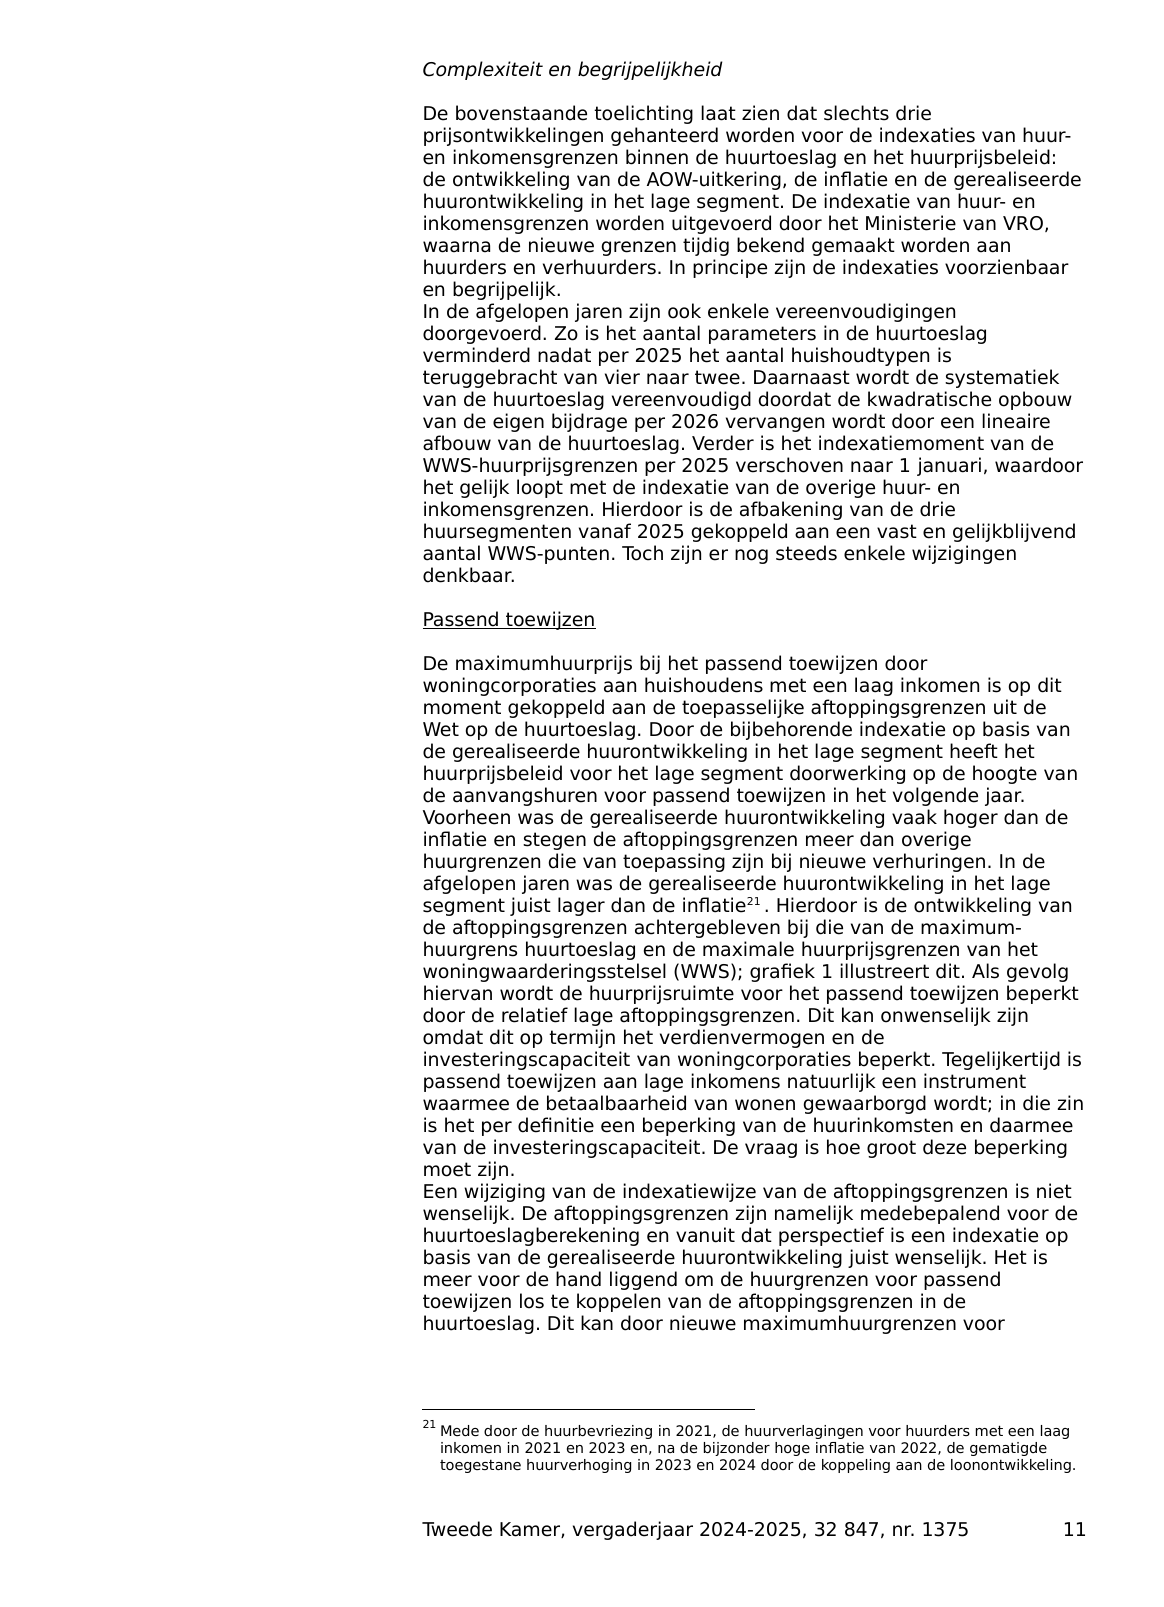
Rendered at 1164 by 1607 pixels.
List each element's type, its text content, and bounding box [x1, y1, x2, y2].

text Mede door de huurbevriezing in 2021, de huurverlagingen voor huurders met een laag inkomen in 2021 en 2023 en, na de bijzonder hoge inflatie van 2022, de gematigde toegestane huurverhoging in 2023 en 2024 door de koppeling aan de loonontwikkeling. [422, 1418, 1087, 1474]
text Voorheen was de gerealiseerde huurontwikkeling vaak hoger dan de inflatie en stegen de aftoppingsgrenzen meer dan overige huurgrenzen die van toepassing zijn bij nieuwe verhuringen. In de afgelopen jaren was de gerealiseerde huurontwikkeling in het lage segment juist lager dan de inflatie. Hierdoor is de ontwikkeling van de aftoppingsgrenzen achtergebleven bij die van de maximum-huurgrens huurtoeslag en de maximale huurprijsgrenzen van het woningwaarderingsstelsel (WWS); grafiek 1 illustreert dit. Als gevolg hiervan wordt de huurprijsruimte voor het passend toewijzen beperkt door de relatief lage aftoppingsgrenzen. Dit kan onwenselijk zijn omdat dit op termijn het verdienvermogen en de investeringscapaciteit van woningcorporaties beperkt. Tegelijkertijd is passend toewijzen aan lage inkomens natuurlijk een instrument waarmee de betaalbaarheid van wonen gewaarborgd wordt; in die zin is het per definitie een beperking van de huurinkomsten en daarmee van de investeringscapaciteit. De vraag is hoe groot deze beperking moet zijn. [422, 807, 1087, 1181]
text De bovenstaande toelichting laat zien dat slechts drie prijsontwikkelingen gehanteerd worden voor de indexaties van huur- en inkomensgrenzen binnen de huurtoeslag en het huurprijsbeleid: de ontwikkeling van de AOW-uitkering, de inflatie en de gerealiseerde huurontwikkeling in het lage segment. De indexatie van huur- en inkomensgrenzen worden uitgevoerd door het Ministerie van VRO, waarna de nieuwe grenzen tijdig bekend gemaakt worden aan huurders en verhuurders. In principe zijn de indexaties voorzienbaar en begrijpelijk. [422, 103, 1087, 301]
text In de afgelopen jaren zijn ook enkele vereenvoudigingen doorgevoerd. Zo is het aantal parameters in de huurtoeslag verminderd nadat per 2025 het aantal huishoudtypen is teruggebracht van vier naar twee. Daarnaast wordt de systematiek van de huurtoeslag vereenvoudigd doordat de kwadratische opbouw van de eigen bijdrage per 2026 vervangen wordt door een lineaire afbouw van de huurtoeslag. Verder is het indexatiemoment van de WWS-huurprijsgrenzen per 2025 verschoven naar 1 januari, waardoor het gelijk loopt met de indexatie van de overige huur- en inkomensgrenzen. Hierdoor is de afbakening van de drie huursegmenten vanaf 2025 gekoppeld aan een vast en gelijkblijvend aantal WWS-punten. Toch zijn er nog steeds enkele wijzigingen denkbaar. [422, 301, 1087, 587]
subtitle Passend toewijzen [422, 609, 1087, 631]
subtitle Complexiteit en begrijpelijkheid [422, 59, 1087, 81]
text Een wijziging van de indexatiewijze van de aftoppingsgrenzen is niet wenselijk. De aftoppingsgrenzen zijn namelijk medebepalend voor de huurtoeslagberekening en vanuit dat perspectief is een indexatie op basis van de gerealiseerde huurontwikkeling juist wenselijk. Het is meer voor de hand liggend om de huurgrenzen voor passend toewijzen los te koppelen van de aftoppingsgrenzen in de huurtoeslag. Dit kan door nieuwe maximumhuurgrenzen voor [422, 1181, 1087, 1334]
text De maximumhuurprijs bij het passend toewijzen door woningcorporaties aan huishoudens met een laag inkomen is op dit moment gekoppeld aan de toepasselijke aftoppingsgrenzen uit de Wet op de huurtoeslag. Door de bijbehorende indexatie op basis van de gerealiseerde huurontwikkeling in het lage segment heeft het huurprijsbeleid voor het lage segment doorwerking op de hoogte van de aanvangshuren voor passend toewijzen in het volgende jaar. [422, 653, 1087, 807]
